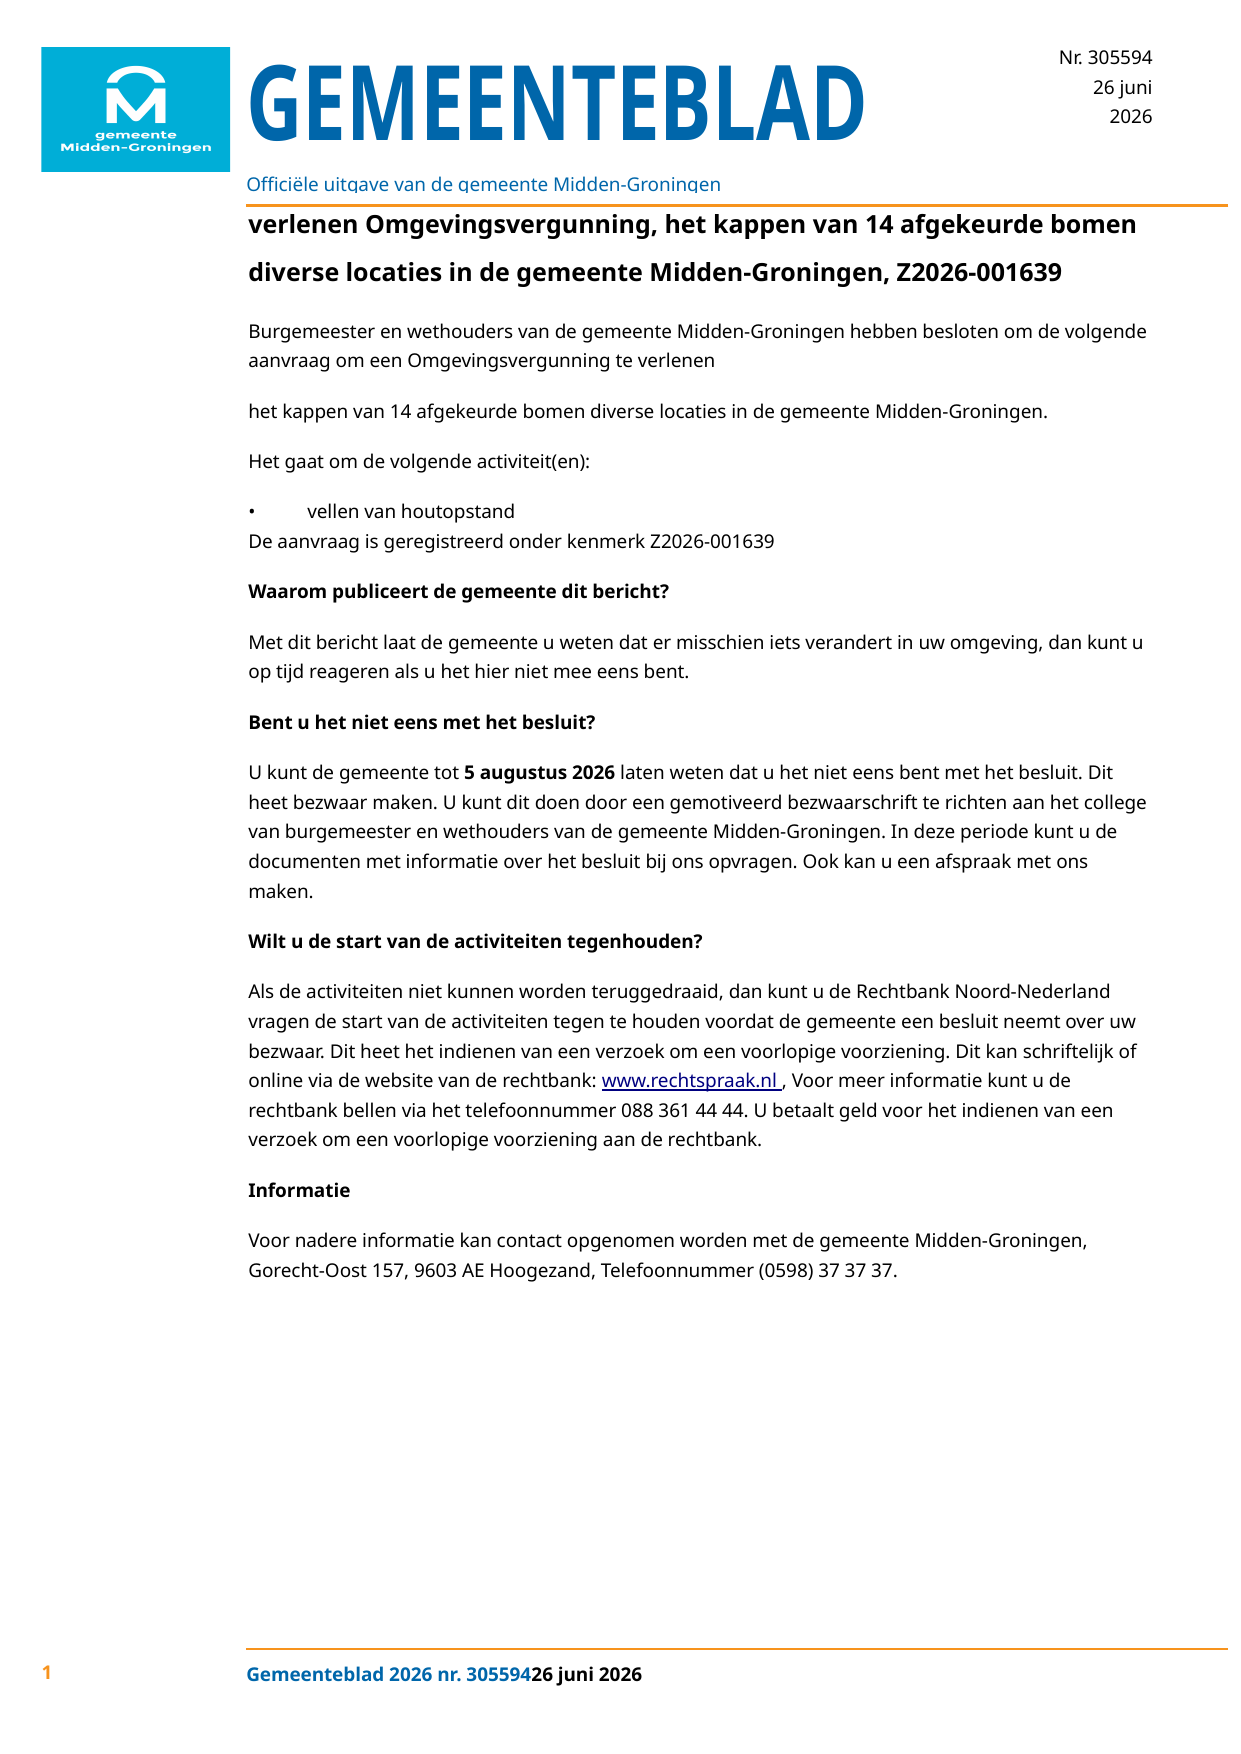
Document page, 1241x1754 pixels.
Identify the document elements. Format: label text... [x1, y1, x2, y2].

text De aanvraag is geregistreerd onder kenmerk Z2026-001639 [248, 528, 1152, 554]
text Wilt u de start van de activiteiten tegenhouden? [248, 928, 1152, 954]
picture [184, 146, 190, 153]
text Als de activiteiten niet kunnen worden teruggedraaid, dan kunt u de Rechtbank Noord-Nederland vragen de start van de activiteiten tegen te houden voordat de gemeente een besluit neemt over uw bezwaar. Dit heet het indienen van een verzoek om een voorlopige voorziening. Dit kan schriftelijk of online via de website van de rechtbank: www.rechtspraak.nl , Voor meer informatie kunt u de rechtbank bellen via het telefoonnummer 088 361 44 44. U betaalt geld voor het indienen van een verzoek om een voorlopige voorziening aan de rechtbank. [248, 979, 1152, 1152]
text Voor nadere informatie kan contact opgenomen worden met de gemeente Midden-Groningen, Gorecht-Oost 157, 9603 AE Hoogezand, Telefoonnummer (0598) 37 37 37. [248, 1227, 1152, 1283]
text het kappen van 14 afgekeurde bomen diverse locaties in de gemeente Midden-Groningen. [248, 398, 1152, 424]
text Het gaat om de volgende activiteit(en): [248, 448, 1152, 474]
picture [108, 66, 164, 82]
text Informatie [248, 1177, 1152, 1203]
text Waarom publiceert de gemeente dit bericht? [248, 579, 1152, 604]
text Bent u het niet eens met het besluit? [248, 709, 1152, 735]
list vellen van houtopstand [248, 499, 1152, 524]
text Burgemeester en wethouders van de gemeente Midden-Groningen hebben besloten om de volgende aanvraag om een Omgevingsvergunning te verlenen [248, 318, 1152, 373]
text verlenen Omgevingsvergunning, het kappen van 14 afgekeurde bomen diverse locaties in de gemeente Midden-Groningen, Z2026-001639 [248, 207, 1152, 288]
text Met dit bericht laat de gemeente u weten dat er misschien iets verandert in uw omgeving, dan kunt u op tijd reageren als u het hier niet mee eens bent. [248, 629, 1152, 684]
picture [107, 89, 165, 122]
text U kunt de gemeente tot 5 augustus 2026 laten weten dat u het niet eens bent met het besluit. Dit heet bezwaar maken. U kunt dit doen door een gemotiveerd bezwaarschrift te richten aan het college van burgemeester en wethouders van de gemeente Midden-Groningen. In deze periode kunt u de documenten met informatie over het besluit bij ons opvragen. Ook kan u een afspraak met ons maken. [248, 759, 1152, 904]
